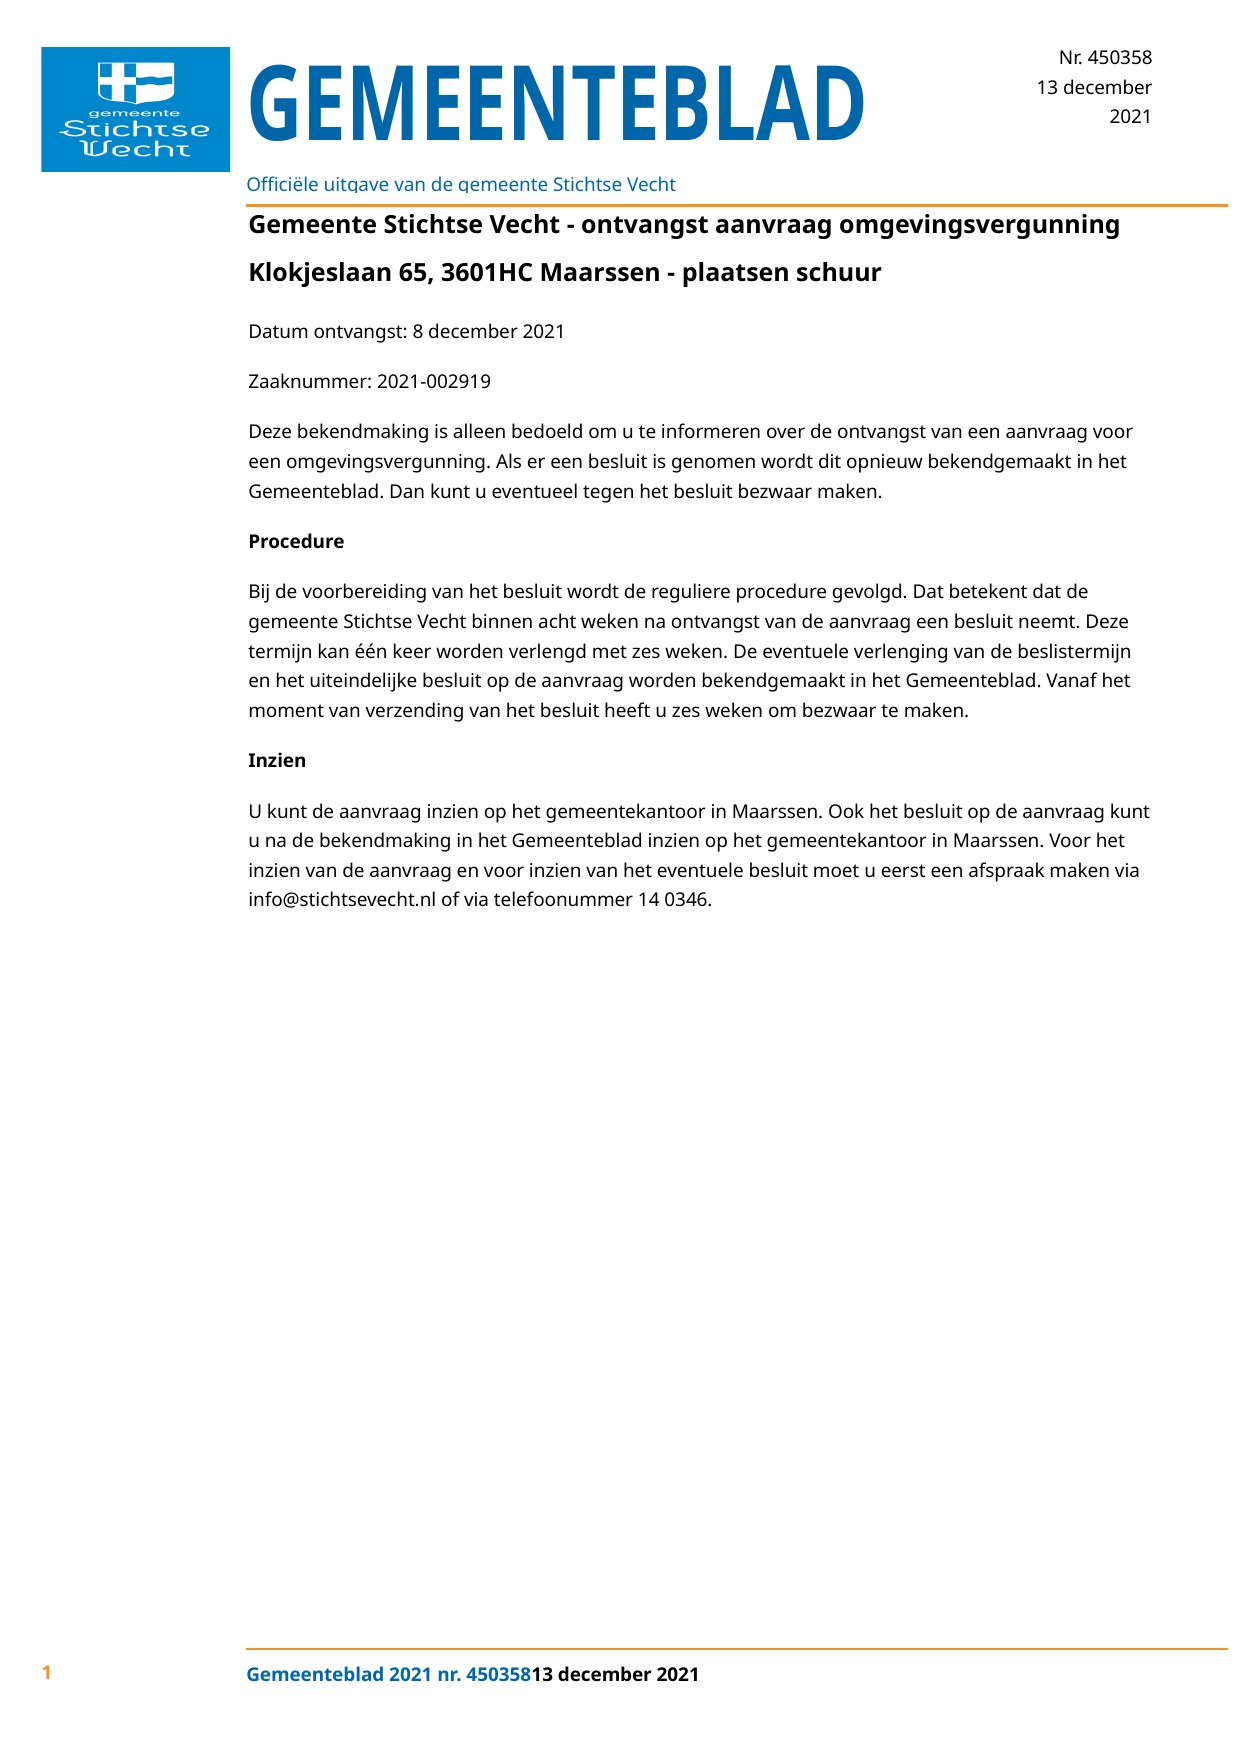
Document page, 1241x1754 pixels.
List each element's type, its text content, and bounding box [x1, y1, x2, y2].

text Deze bekendmaking is alleen bedoeld om u te informeren over de ontvangst van een aanvraag voor een omgevingsvergunning. Als er een besluit is genomen wordt dit opnieuw bekendgemaakt in het Gemeenteblad. Dan kunt u eventueel tegen het besluit bezwaar maken. [248, 419, 1152, 504]
picture [137, 63, 174, 103]
text Datum ontvangst: 8 december 2021 [248, 318, 1152, 344]
text Inzien [248, 747, 1152, 773]
picture [99, 63, 135, 101]
text Bij de voorbereiding van het besluit wordt de reguliere procedure gevolgd. Dat betekent dat de gemeente Stichtse Vecht binnen acht weken na ontvangst van de aanvraag een besluit neemt. Deze termijn kan één keer worden verlengd met zes weken. De eventuele verlenging van de beslistermijn en het uiteindelijke besluit op de aanvraag worden bekendgemaakt in het Gemeenteblad. Vanaf het moment van verzending van het besluit heeft u zes weken om bezwaar te maken. [248, 579, 1152, 723]
text Gemeente Stichtse Vecht - ontvangst aanvraag omgevingsvergunning Klokjeslaan 65, 3601HC Maarssen - plaatsen schuur [248, 207, 1152, 288]
text U kunt de aanvraag inzien op het gemeentekantoor in Maarssen. Ook het besluit op de aanvraag kunt u na de bekendmaking in het Gemeenteblad inzien op het gemeentekantoor in Maarssen. Voor het inzien van de aanvraag en voor inzien van het eventuele besluit moet u eerst een afspraak maken via info@stichtsevecht.nl of via telefoonummer 14 0346. [248, 798, 1152, 912]
text Procedure [248, 528, 1152, 554]
text Zaaknummer: 2021-002919 [248, 368, 1152, 394]
